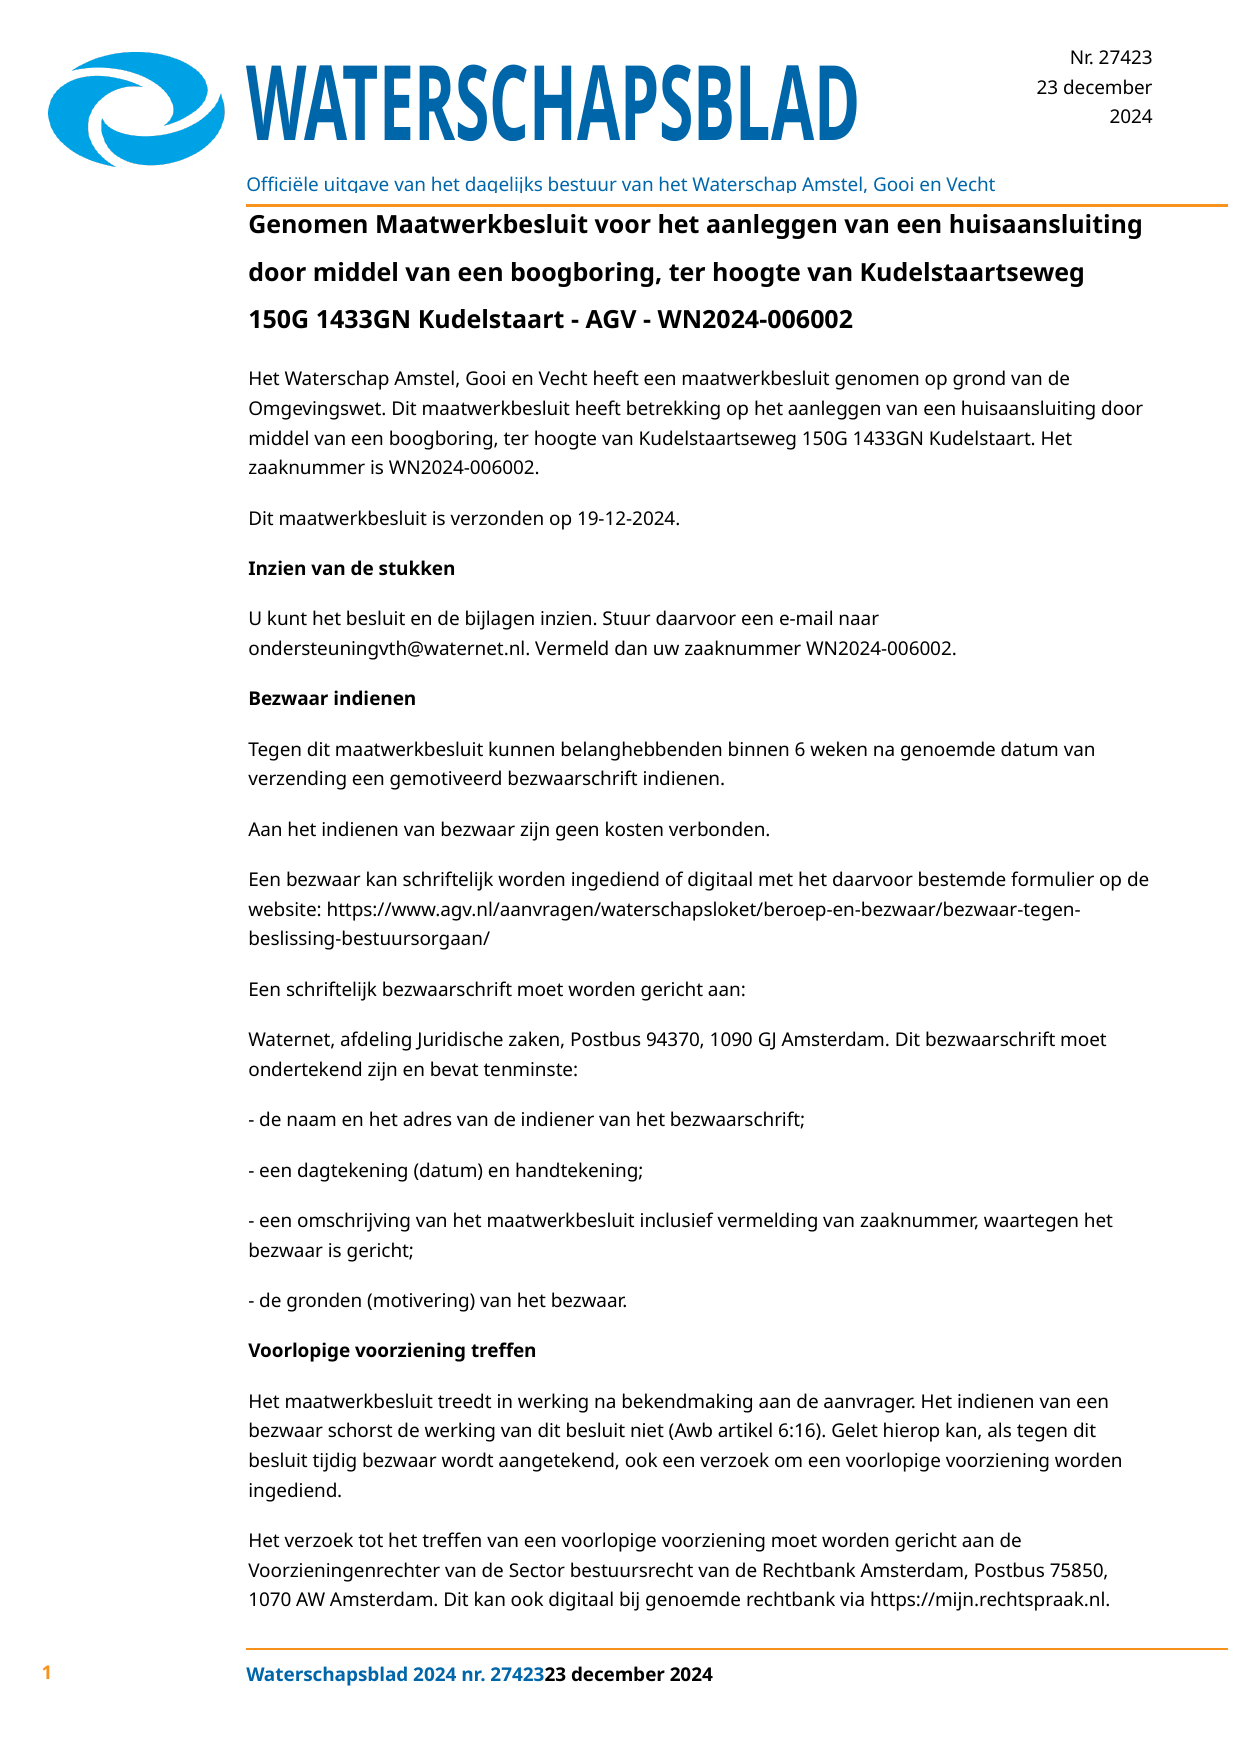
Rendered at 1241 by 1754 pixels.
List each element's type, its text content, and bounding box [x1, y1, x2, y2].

text Bezwaar indienen [248, 686, 1152, 711]
text Aan het indienen van bezwaar zijn geen kosten verbonden. [248, 816, 1152, 842]
text Het verzoek tot het treffen van een voorlopige voorziening moet worden gericht aan de Voorzieningenrechter van de Sector bestuursrecht van de Rechtbank Amsterdam, Postbus 75850, 1070 AW Amsterdam. Dit kan ook digitaal bij genoemde rechtbank via https://mijn.rechtspraak.nl. [248, 1527, 1152, 1612]
text Het Waterschap Amstel, Gooi en Vecht heeft een maatwerkbesluit genomen op grond van de Omgevingswet. Dit maatwerkbesluit heeft betrekking op het aanleggen van een huisaansluiting door middel van een boogboring, ter hoogte van Kudelstaartseweg 150G 1433GN Kudelstaart. Het zaaknummer is WN2024-006002. [248, 366, 1152, 480]
text Waternet, afdeling Juridische zaken, Postbus 94370, 1090 GJ Amsterdam. Dit bezwaarschrift moet ondertekend zijn en bevat tenminste: [248, 1026, 1152, 1082]
text Genomen Maatwerkbesluit voor het aanleggen van een huisaansluiting door middel van een boogboring, ter hoogte van Kudelstaartseweg 150G 1433GN Kudelstaart - AGV - WN2024-006002 [248, 207, 1152, 336]
text Tegen dit maatwerkbesluit kunnen belanghebbenden binnen 6 weken na genoemde datum van verzending een gemotiveerd bezwaarschrift indienen. [248, 736, 1152, 791]
text Een schriftelijk bezwaarschrift moet worden gericht aan: [248, 976, 1152, 1002]
text U kunt het besluit en de bijlagen inzien. Stuur daarvoor een e-mail naar ondersteuningvth@waternet.nl. Vermeld dan uw zaaknummer WN2024-006002. [248, 606, 1152, 661]
text - de naam en het adres van de indiener van het bezwaarschrift; [248, 1106, 1152, 1132]
text Een bezwaar kan schriftelijk worden ingediend of digitaal met het daarvoor bestemde formulier op de website: https://www.agv.nl/aanvragen/waterschapsloket/beroep-en-bezwaar/bezwaar-tegen-beslissing-bestuursorgaan/ [248, 866, 1152, 951]
text - de gronden (motivering) van het bezwaar. [248, 1287, 1152, 1313]
text Voorlopige voorziening treffen [248, 1338, 1152, 1363]
text Inzien van de stukken [248, 555, 1152, 581]
picture [41, 47, 231, 172]
text - een dagtekening (datum) en handtekening; [248, 1157, 1152, 1182]
text Dit maatwerkbesluit is verzonden op 19-12-2024. [248, 505, 1152, 530]
text Het maatwerkbesluit treedt in werking na bekendmaking aan de aanvrager. Het indienen van een bezwaar schorst de werking van dit besluit niet (Awb artikel 6:16). Gelet hierop kan, als tegen dit besluit tijdig bezwaar wordt aangetekend, ook een verzoek om een voorlopige voorziening worden ingediend. [248, 1388, 1152, 1502]
text - een omschrijving van het maatwerkbesluit inclusief vermelding van zaaknummer, waartegen het bezwaar is gericht; [248, 1207, 1152, 1262]
